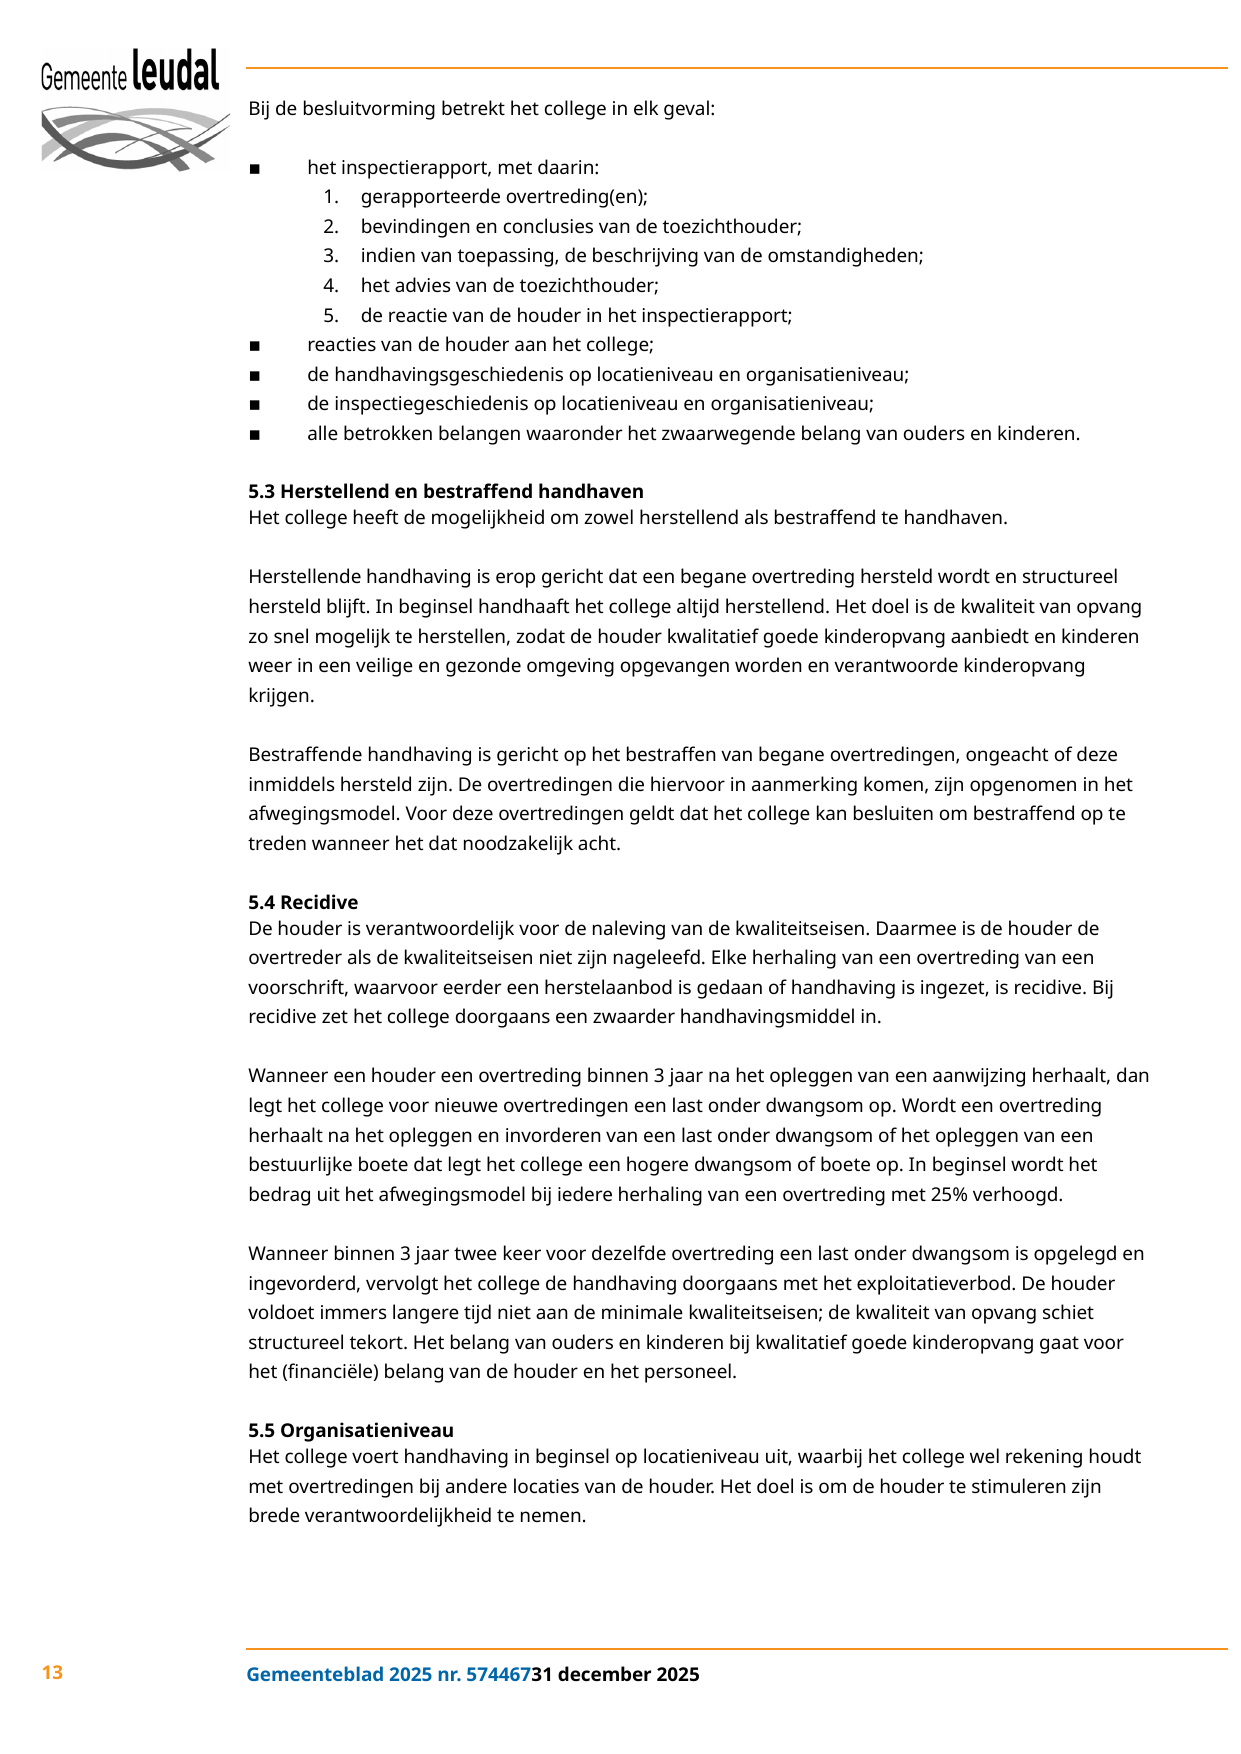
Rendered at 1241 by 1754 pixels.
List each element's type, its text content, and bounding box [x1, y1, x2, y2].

text 5.4 Recidive [248, 889, 1152, 915]
text De houder is verantwoordelijk voor de naleving van de kwaliteitseisen. Daarmee is de houder de overtreder als de kwaliteitseisen niet zijn nageleefd. Elke herhaling van een overtreding van een voorschrift, waarvoor eerder een herstelaanbod is gedaan of handhaving is ingezet, is recidive. Bij recidive zet het college doorgaans een zwaarder handhavingsmiddel in. [248, 915, 1152, 1029]
text Bestraffende handhaving is gericht op het bestraffen van begane overtredingen, ongeacht of deze inmiddels hersteld zijn. De overtredingen die hiervoor in aanmerking komen, zijn opgenomen in het afwegingsmodel. Voor deze overtredingen geldt dat het college kan besluiten om bestraffend op te treden wanneer het dat noodzakelijk acht. [248, 741, 1152, 856]
text Wanneer binnen 3 jaar twee keer voor dezelfde overtreding een last onder dwangsom is opgelegd en ingevorderd, vervolgt het college de handhaving doorgaans met het exploitatieverbod. De houder voldoet immers langere tijd niet aan de minimale kwaliteitseisen; de kwaliteit van opvang schiet structureel tekort. Het belang van ouders en kinderen bij kwalitatief goede kinderopvang gaat voor het (financiële) belang van de houder en het personeel. [248, 1240, 1152, 1384]
text Wanneer een houder een overtreding binnen 3 jaar na het opleggen van een aanwijzing herhaalt, dan legt het college voor nieuwe overtredingen een last onder dwangsom op. Wordt een overtreding herhaalt na het opleggen en invorderen van een last onder dwangsom of het opleggen van een bestuurlijke boete dat legt het college een hogere dwangsom of boete op. In beginsel wordt het bedrag uit het afwegingsmodel bij iedere herhaling van een overtreding met 25% verhoogd. [248, 1063, 1152, 1207]
picture [41, 47, 231, 172]
table_header Bij de besluitvorming betrekt het college in elk geval: het inspectierapport, met daarin: gerapporteerde overtreding(en); bevindingen en conclusies van de toezichthouder; indien van toepassing, de beschrijving van de omstandigheden; het advies van de toezichthouder; de reactie van de houder in het inspectierapport; reacties van de houder aan het college; de handhavingsgeschiedenis op locatieniveau en organisatieniveau; de inspectiegeschiedenis op locatieniveau en organisatieniveau; alle betrokken belangen waaronder het zwaarwegende belang van ouders en kinderen. [248, 95, 1152, 446]
text Herstellende handhaving is erop gericht dat een begane overtreding hersteld wordt en structureel hersteld blijft. In beginsel handhaaft het college altijd herstellend. Het doel is de kwaliteit van opvang zo snel mogelijk te herstellen, zodat de houder kwalitatief goede kinderopvang aanbiedt en kinderen weer in een veilige en gezonde omgeving opgevangen worden en verantwoorde kinderopvang krijgen. [248, 564, 1152, 708]
text 5.5 Organisatieniveau [248, 1418, 1152, 1443]
text Het college heeft de mogelijkheid om zowel herstellend als bestraffend te handhaven. [248, 504, 1152, 530]
text 5.3 Herstellend en bestraffend handhaven [248, 479, 1152, 504]
text Het college voert handhaving in beginsel op locatieniveau uit, waarbij het college wel rekening houdt met overtredingen bij andere locaties van de houder. Het doel is om de houder te stimuleren zijn brede verantwoordelijkheid te nemen. [248, 1443, 1152, 1528]
